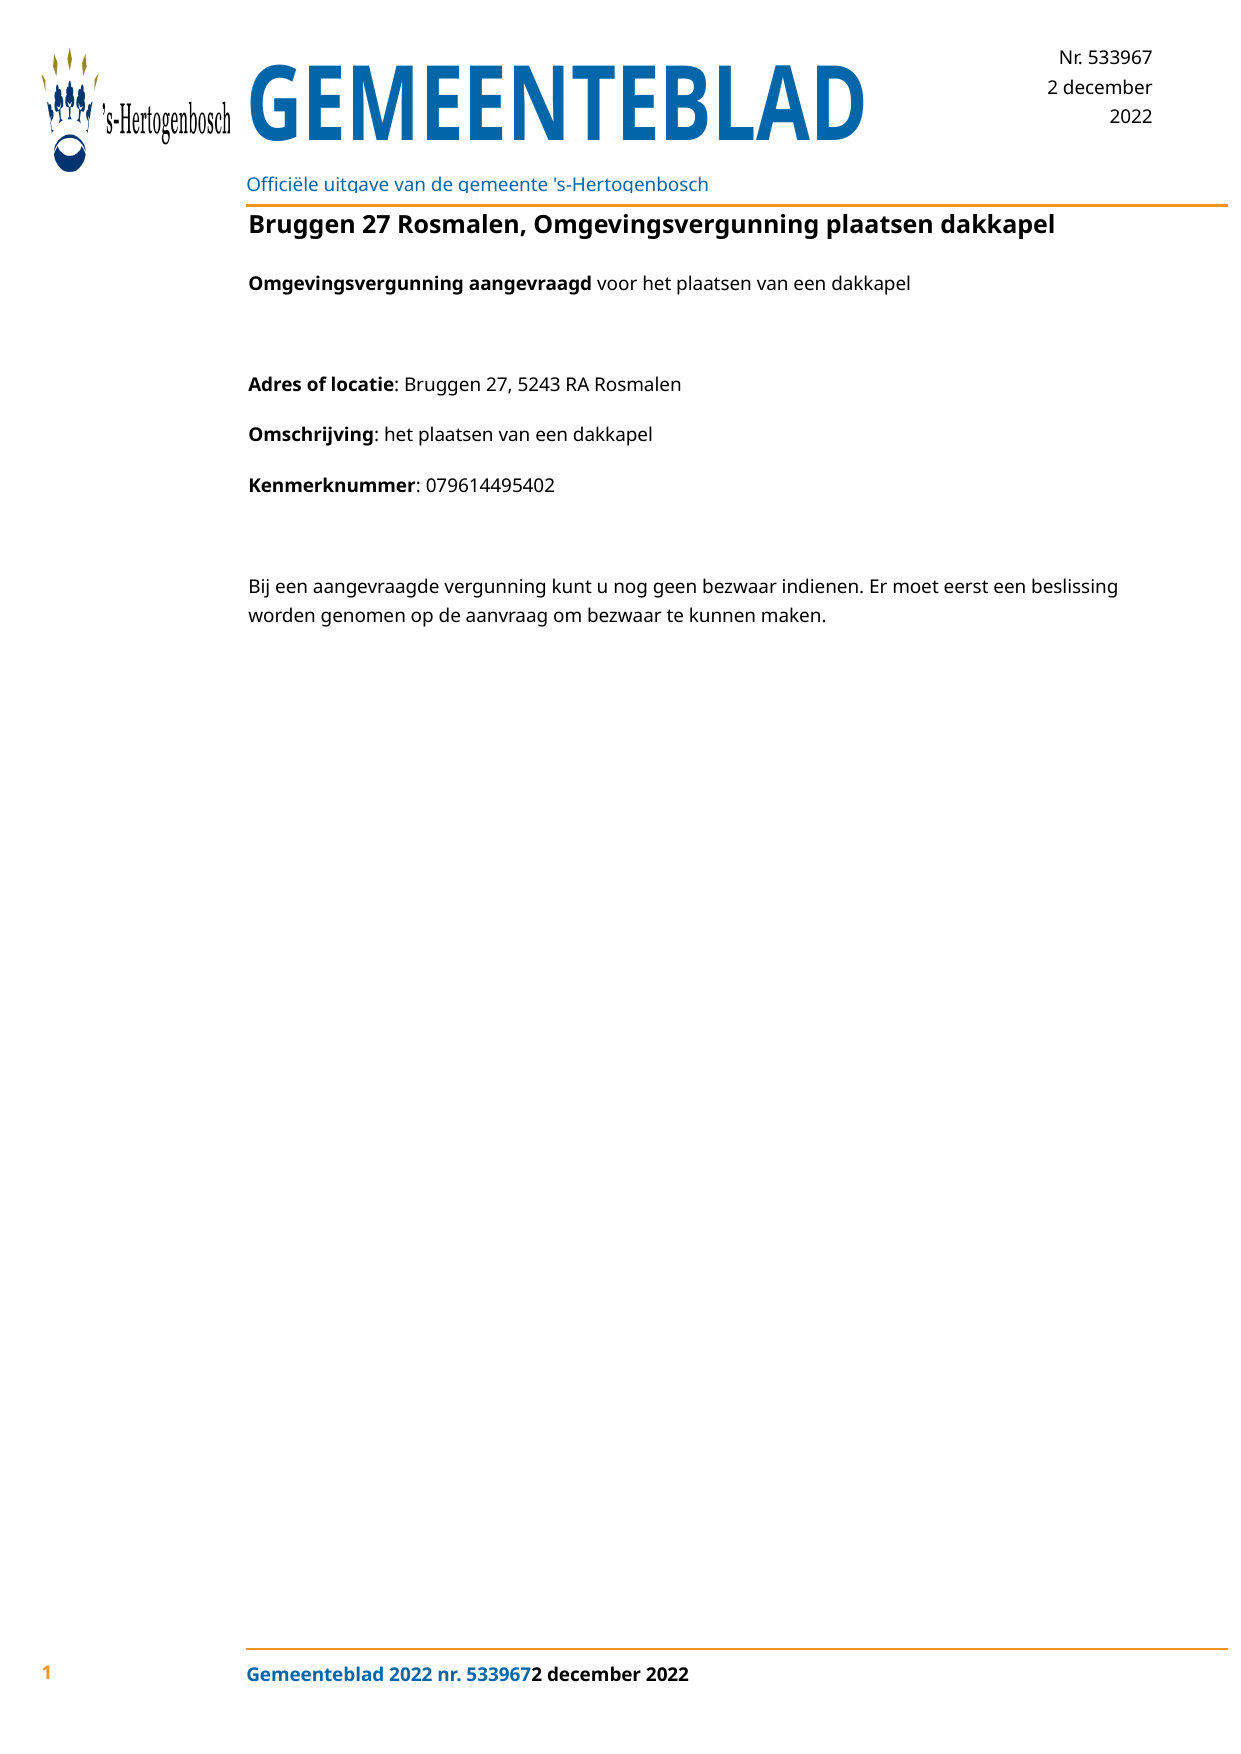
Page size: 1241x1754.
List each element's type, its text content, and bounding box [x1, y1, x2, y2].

text Bij een aangevraagde vergunning kunt u nog geen bezwaar indienen. Er moet eerst een beslissing worden genomen op de aanvraag om bezwaar te kunnen maken. [248, 573, 1152, 628]
text Bruggen 27 Rosmalen, Omgevingsvergunning plaatsen dakkapel [248, 207, 1152, 241]
text Omgevingsvergunning aangevraagd voor het plaatsen van een dakkapel [248, 270, 1152, 296]
picture [41, 47, 231, 172]
text Omschrijving: het plaatsen van een dakkapel [248, 422, 1152, 447]
text Adres of locatie: Bruggen 27, 5243 RA Rosmalen [248, 371, 1152, 397]
text Kenmerknummer: 079614495402 [248, 472, 1152, 498]
